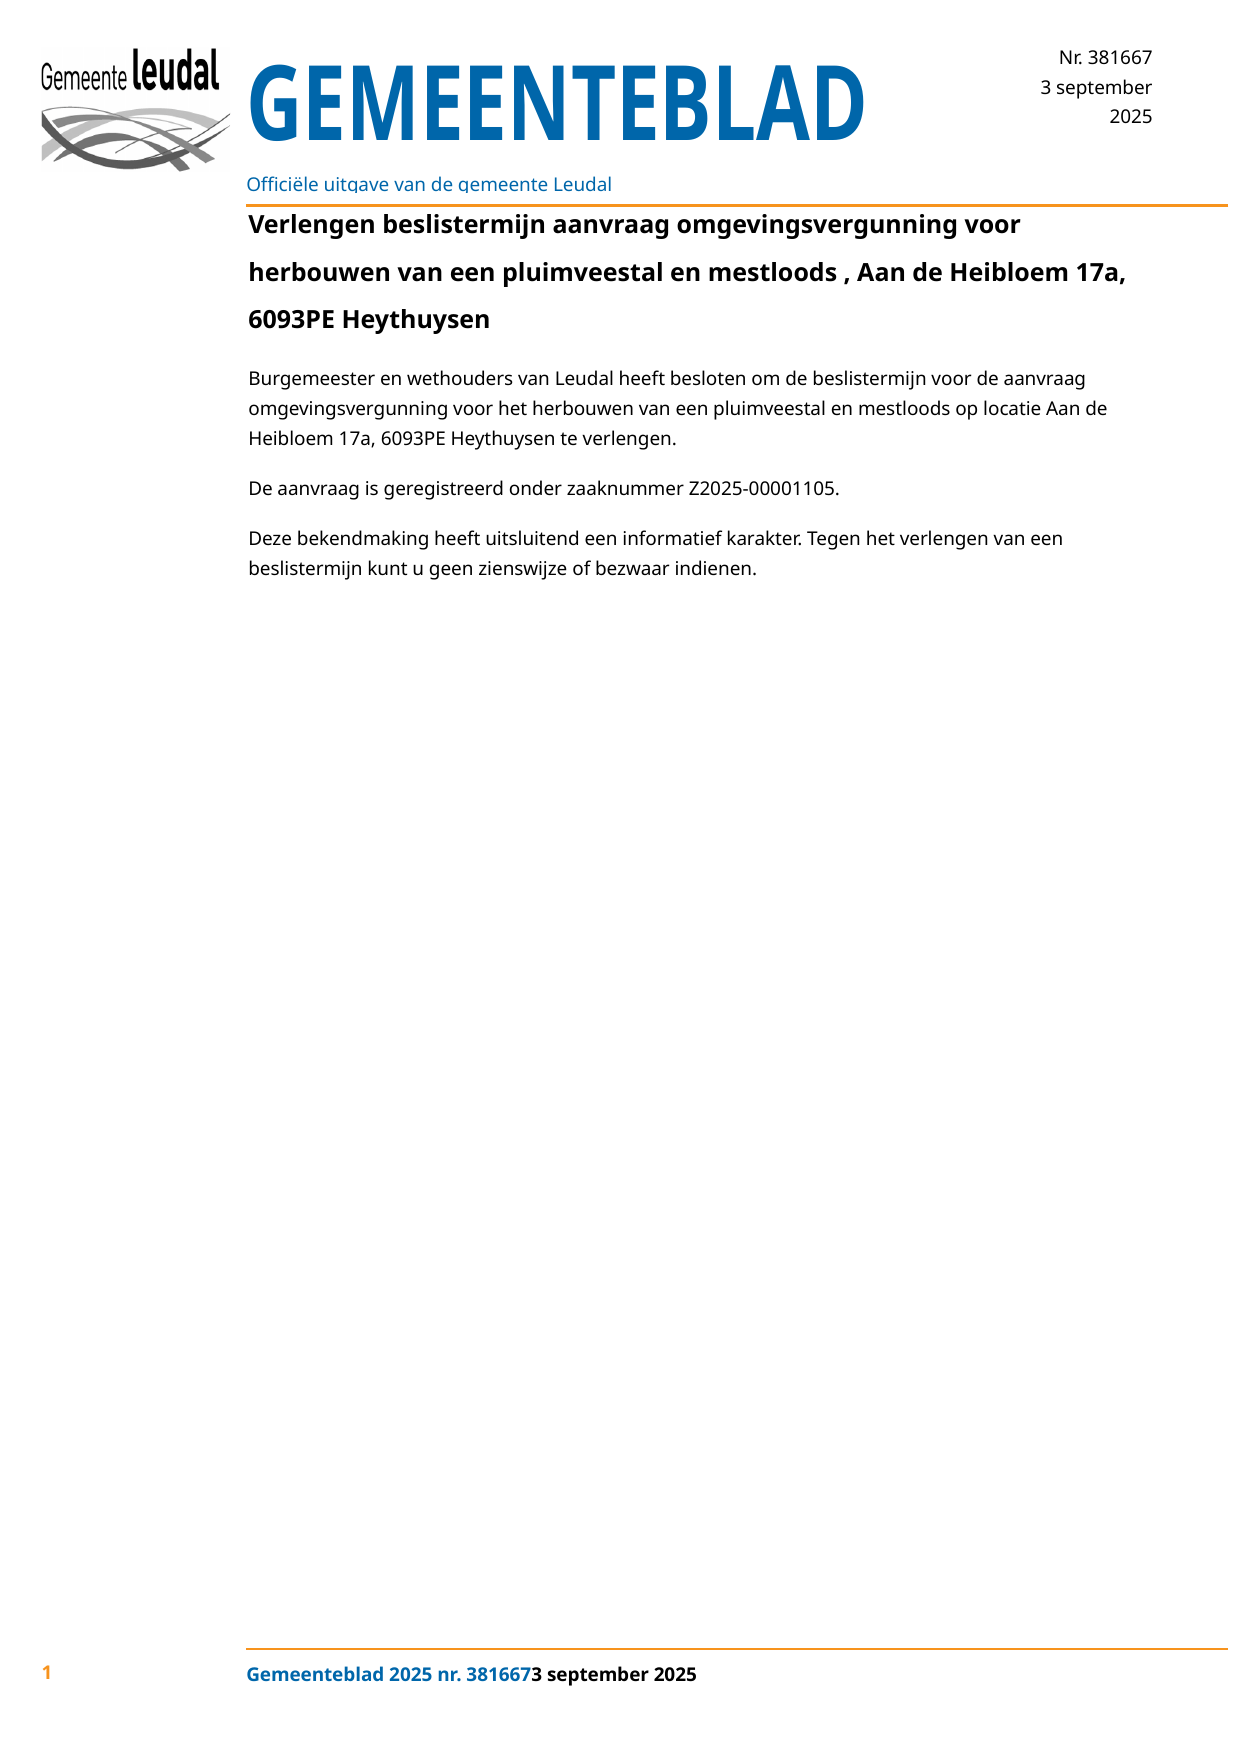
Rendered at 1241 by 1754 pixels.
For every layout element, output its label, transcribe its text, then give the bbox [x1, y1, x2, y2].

text Burgemeester en wethouders van Leudal heeft besloten om de beslistermijn voor de aanvraag omgevingsvergunning voor het herbouwen van een pluimveestal en mestloods op locatie Aan de Heibloem 17a, 6093PE Heythuysen te verlengen. [248, 366, 1152, 450]
text Deze bekendmaking heeft uitsluitend een informatief karakter. Tegen het verlengen van een beslistermijn kunt u geen zienswijze of bezwaar indienen. [248, 526, 1152, 581]
text De aanvraag is geregistreerd onder zaaknummer Z2025-00001105. [248, 475, 1152, 501]
text Verlengen beslistermijn aanvraag omgevingsvergunning voor herbouwen van een pluimveestal en mestloods , Aan de Heibloem 17a, 6093PE Heythuysen [248, 207, 1152, 336]
picture [41, 47, 231, 172]
